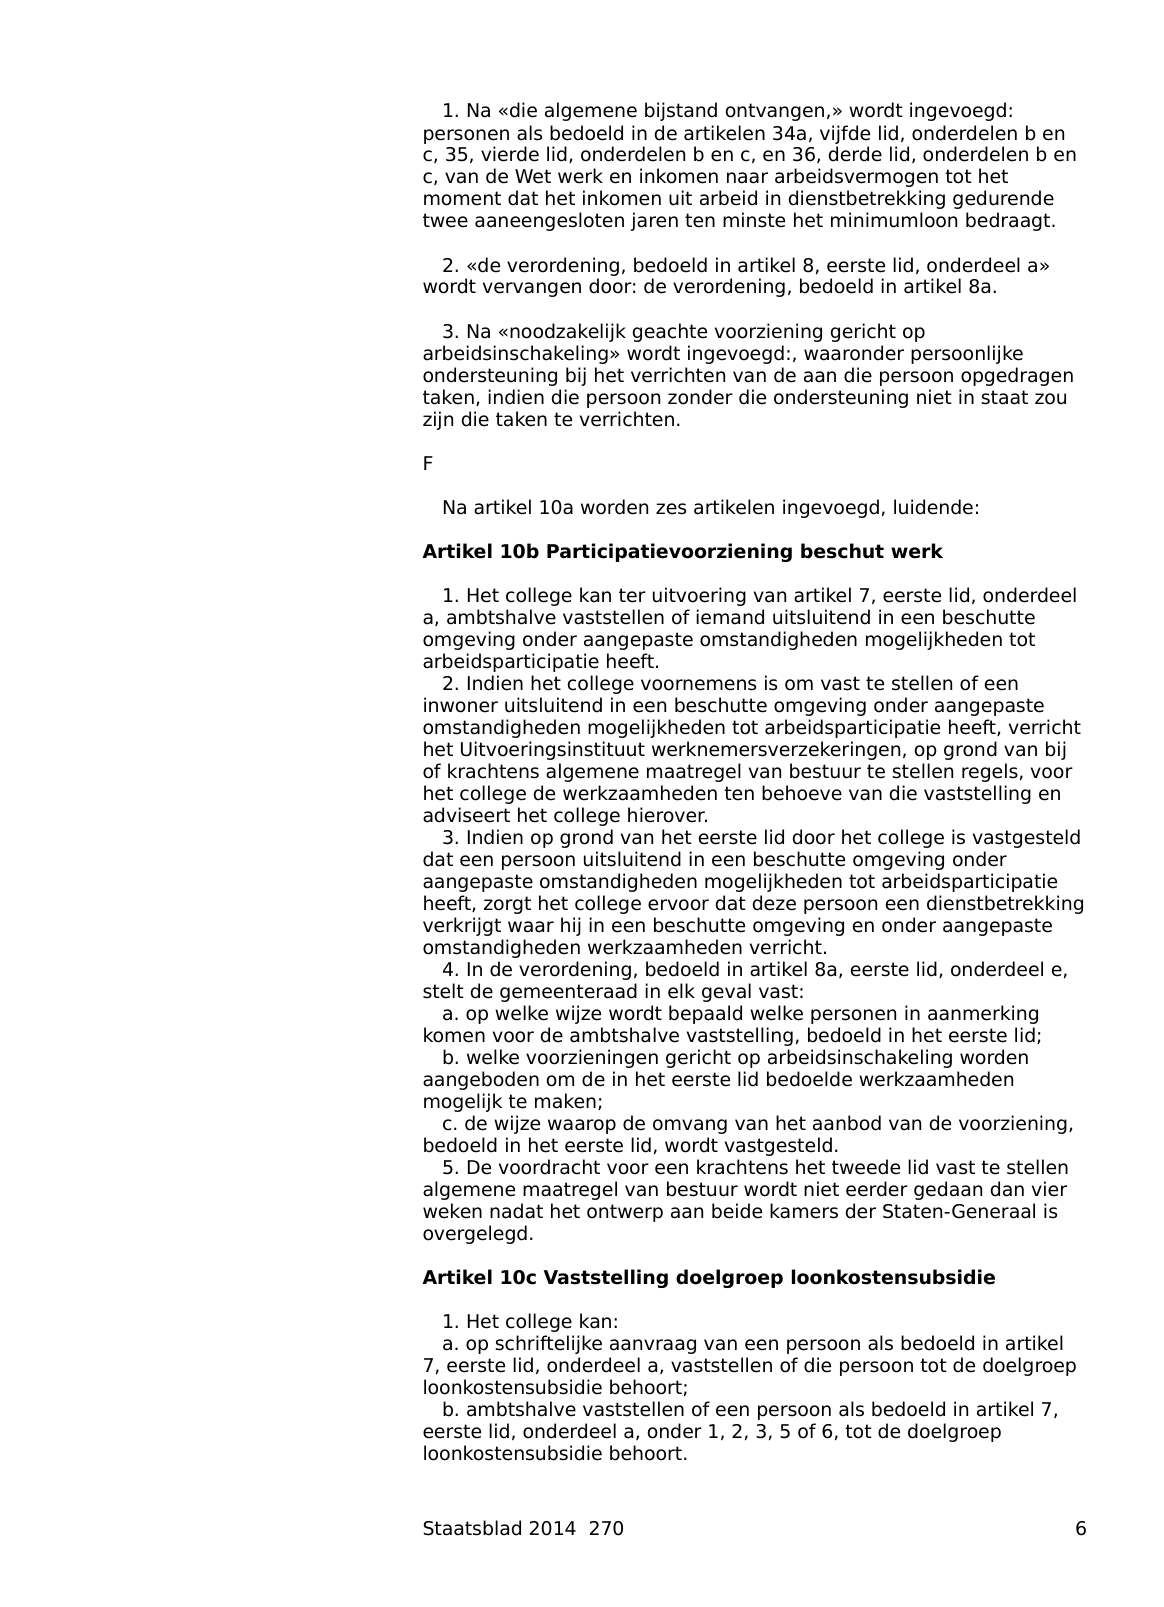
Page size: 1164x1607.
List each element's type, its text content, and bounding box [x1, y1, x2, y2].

text 4. In de verordening, bedoeld in artikel 8a, eerste lid, onderdeel e, stelt de gemeenteraad in elk geval vast: [422, 959, 1087, 1003]
text c. de wijze waarop de omvang van het aanbod van de voorziening, bedoeld in het eerste lid, wordt vastgesteld. [422, 1113, 1087, 1157]
subtitle Artikel 10c Vaststelling doelgroep loonkostensubsidie [422, 1267, 1087, 1289]
text 1. Na «die algemene bijstand ontvangen,» wordt ingevoegd: personen als bedoeld in de artikelen 34a, vijfde lid, onderdelen b en c, 35, vierde lid, onderdelen b en c, en 36, derde lid, onderdelen b en c, van de Wet werk en inkomen naar arbeidsvermogen tot het moment dat het inkomen uit arbeid in dienstbetrekking gedurende twee aaneengesloten jaren ten minste het minimumloon bedraagt. [422, 100, 1087, 232]
text 2. Indien het college voornemens is om vast te stellen of een inwoner uitsluitend in een beschutte omgeving onder aangepaste omstandigheden mogelijkheden tot arbeidsparticipatie heeft, verricht het Uitvoeringsinstituut werknemersverzekeringen, op grond van bij of krachtens algemene maatregel van bestuur te stellen regels, voor het college de werkzaamheden ten behoeve van die vaststelling en adviseert het college hierover. [422, 673, 1087, 827]
text a. op schriftelijke aanvraag van een persoon als bedoeld in artikel 7, eerste lid, onderdeel a, vaststellen of die persoon tot de doelgroep loonkostensubsidie behoort; [422, 1333, 1087, 1399]
text 5. De voordracht voor een krachtens het tweede lid vast te stellen algemene maatregel van bestuur wordt niet eerder gedaan dan vier weken nadat het ontwerp aan beide kamers der Staten-Generaal is overgelegd. [422, 1157, 1087, 1244]
text 3. Indien op grond van het eerste lid door het college is vastgesteld dat een persoon uitsluitend in een beschutte omgeving onder aangepaste omstandigheden mogelijkheden tot arbeidsparticipatie heeft, zorgt het college ervoor dat deze persoon een dienstbetrekking verkrijgt waar hij in een beschutte omgeving en onder aangepaste omstandigheden werkzaamheden verricht. [422, 827, 1087, 959]
text 2. «de verordening, bedoeld in artikel 8, eerste lid, onderdeel a» wordt vervangen door: de verordening, bedoeld in artikel 8a. [422, 254, 1087, 298]
text Na artikel 10a worden zes artikelen ingevoegd, luidende: [422, 497, 1087, 519]
text a. op welke wijze wordt bepaald welke personen in aanmerking komen voor de ambtshalve vaststelling, bedoeld in het eerste lid; [422, 1003, 1087, 1047]
text 1. Het college kan ter uitvoering van artikel 7, eerste lid, onderdeel a, ambtshalve vaststellen of iemand uitsluitend in een beschutte omgeving onder aangepaste omstandigheden mogelijkheden tot arbeidsparticipatie heeft. [422, 585, 1087, 673]
text 3. Na «noodzakelijk geachte voorziening gericht op arbeidsinschakeling» wordt ingevoegd:, waaronder persoonlijke ondersteuning bij het verrichten van de aan die persoon opgedragen taken, indien die persoon zonder die ondersteuning niet in staat zou zijn die taken te verrichten. [422, 321, 1087, 431]
text 1. Het college kan: [422, 1311, 1087, 1333]
text b. welke voorzieningen gericht op arbeidsinschakeling worden aangeboden om de in het eerste lid bedoelde werkzaamheden mogelijk te maken; [422, 1047, 1087, 1113]
subtitle Artikel 10b Participatievoorziening beschut werk [422, 541, 1087, 563]
text F [422, 453, 1087, 475]
text b. ambtshalve vaststellen of een persoon als bedoeld in artikel 7, eerste lid, onderdeel a, onder 1, 2, 3, 5 of 6, tot de doelgroep loonkostensubsidie behoort. [422, 1399, 1087, 1465]
